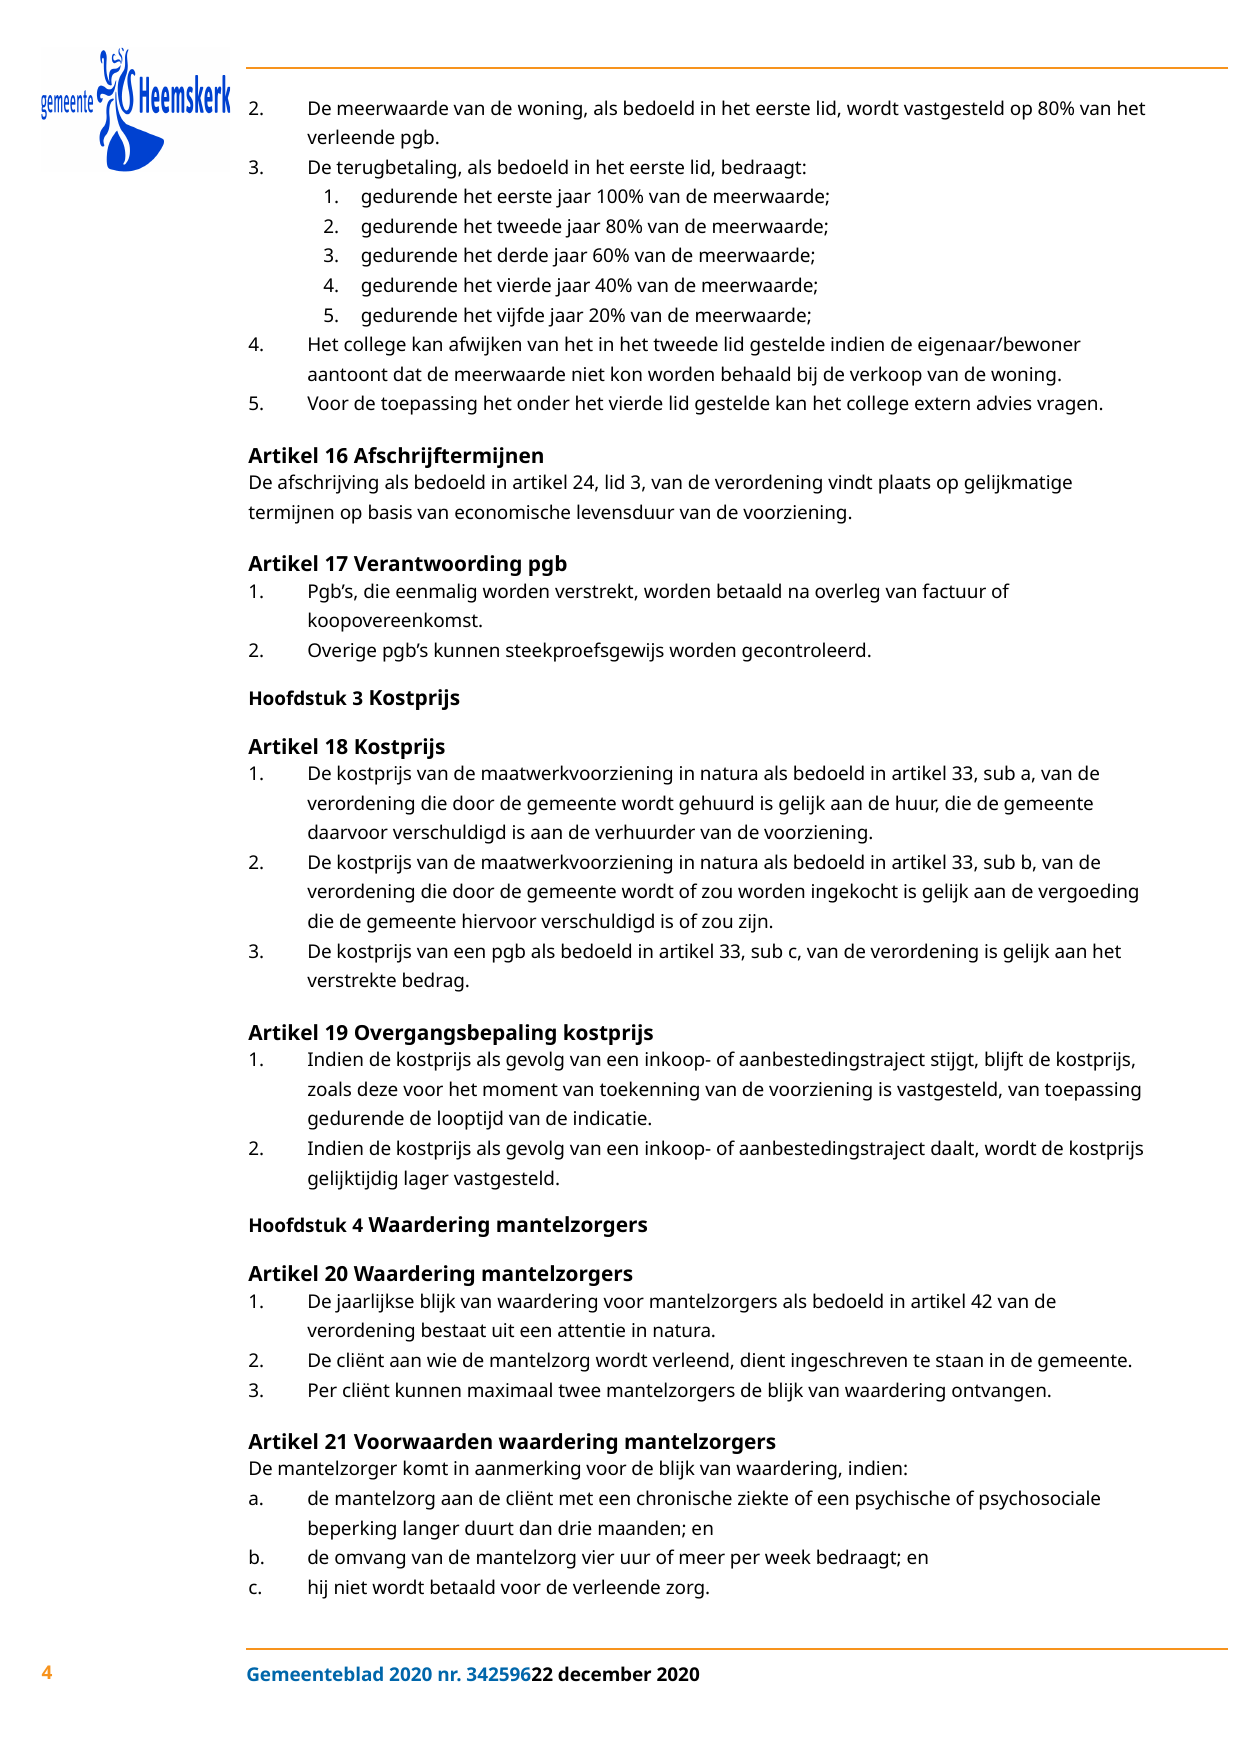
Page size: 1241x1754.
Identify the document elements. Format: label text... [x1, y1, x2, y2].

list Per cliënt kunnen maximaal twee mantelzorgers de blijk van waardering ontvangen. [248, 1377, 1152, 1402]
list De meerwaarde van de woning, als bedoeld in het eerste lid, wordt vastgesteld op 80% van het verleende pgb. [248, 95, 1152, 150]
text Artikel 20 Waardering mantelzorgers [248, 1259, 1152, 1288]
list De terugbetaling, als bedoeld in het eerste lid, bedraagt: [248, 154, 1152, 180]
text Artikel 18 Kostprijs [248, 732, 1152, 760]
list gedurende het vijfde jaar 20% van de meerwaarde; [323, 302, 1152, 328]
list Het college kan afwijken van het in het tweede lid gestelde indien de eigenaar/bewoner aantoont dat de meerwaarde niet kon worden behaald bij de verkoop van de woning. [248, 331, 1152, 387]
list De kostprijs van de maatwerkvoorziening in natura als bedoeld in artikel 33, sub a, van de verordening die door de gemeente wordt gehuurd is gelijk aan de huur, die de gemeente daarvoor verschuldigd is aan de verhuurder van de voorziening. [248, 760, 1152, 845]
list Voor de toepassing het onder het vierde lid gestelde kan het college extern advies vragen. [248, 391, 1152, 416]
list Overige pgb’s kunnen steekproefsgewijs worden gecontroleerd. [248, 637, 1152, 663]
list gedurende het derde jaar 60% van de meerwaarde; [323, 243, 1152, 268]
text Artikel 19 Overgangsbepaling kostprijs [248, 1018, 1152, 1046]
list Pgb’s, die eenmalig worden verstrekt, worden betaald na overleg van factuur of koopovereenkomst. [248, 578, 1152, 633]
text Artikel 21 Voorwaarden waardering mantelzorgers [248, 1427, 1152, 1456]
list De kostprijs van een pgb als bedoeld in artikel 33, sub c, van de verordening is gelijk aan het verstrekte bedrag. [248, 938, 1152, 993]
text Artikel 17 Verantwoording pgb [248, 549, 1152, 578]
list hij niet wordt betaald voor de verleende zorg. [248, 1574, 1152, 1600]
text De mantelzorger komt in aanmerking voor de blijk van waardering, indien: [248, 1456, 1152, 1481]
list Indien de kostprijs als gevolg van een inkoop- of aanbestedingstraject daalt, wordt de kostprijs gelijktijdig lager vastgesteld. [248, 1135, 1152, 1190]
text Hoofdstuk 3 Kostprijs [248, 683, 1152, 711]
list gedurende het vierde jaar 40% van de meerwaarde; [323, 272, 1152, 298]
list Indien de kostprijs als gevolg van een inkoop- of aanbestedingstraject stijgt, blijft de kostprijs, zoals deze voor het moment van toekenning van de voorziening is vastgesteld, van toepassing gedurende de looptijd van de indicatie. [248, 1046, 1152, 1131]
list De cliënt aan wie de mantelzorg wordt verleend, dient ingeschreven te staan in de gemeente. [248, 1347, 1152, 1373]
list gedurende het tweede jaar 80% van de meerwaarde; [323, 213, 1152, 239]
text Hoofdstuk 4 Waardering mantelzorgers [248, 1210, 1152, 1239]
list gedurende het eerste jaar 100% van de meerwaarde; [323, 183, 1152, 209]
list de mantelzorg aan de cliënt met een chronische ziekte of een psychische of psychosociale beperking langer duurt dan drie maanden; en [248, 1485, 1152, 1541]
picture [41, 47, 231, 172]
list de omvang van de mantelzorg vier uur of meer per week bedraagt; en [248, 1544, 1152, 1570]
list De kostprijs van de maatwerkvoorziening in natura als bedoeld in artikel 33, sub b, van de verordening die door de gemeente wordt of zou worden ingekocht is gelijk aan de vergoeding die de gemeente hiervoor verschuldigd is of zou zijn. [248, 849, 1152, 934]
text Artikel 16 Afschrijftermijnen [248, 441, 1152, 469]
text De afschrijving als bedoeld in artikel 24, lid 3, van de verordening vindt plaats op gelijkmatige termijnen op basis van economische levensduur van de voorziening. [248, 469, 1152, 525]
list De jaarlijkse blijk van waardering voor mantelzorgers als bedoeld in artikel 42 van de verordening bestaat uit een attentie in natura. [248, 1288, 1152, 1343]
